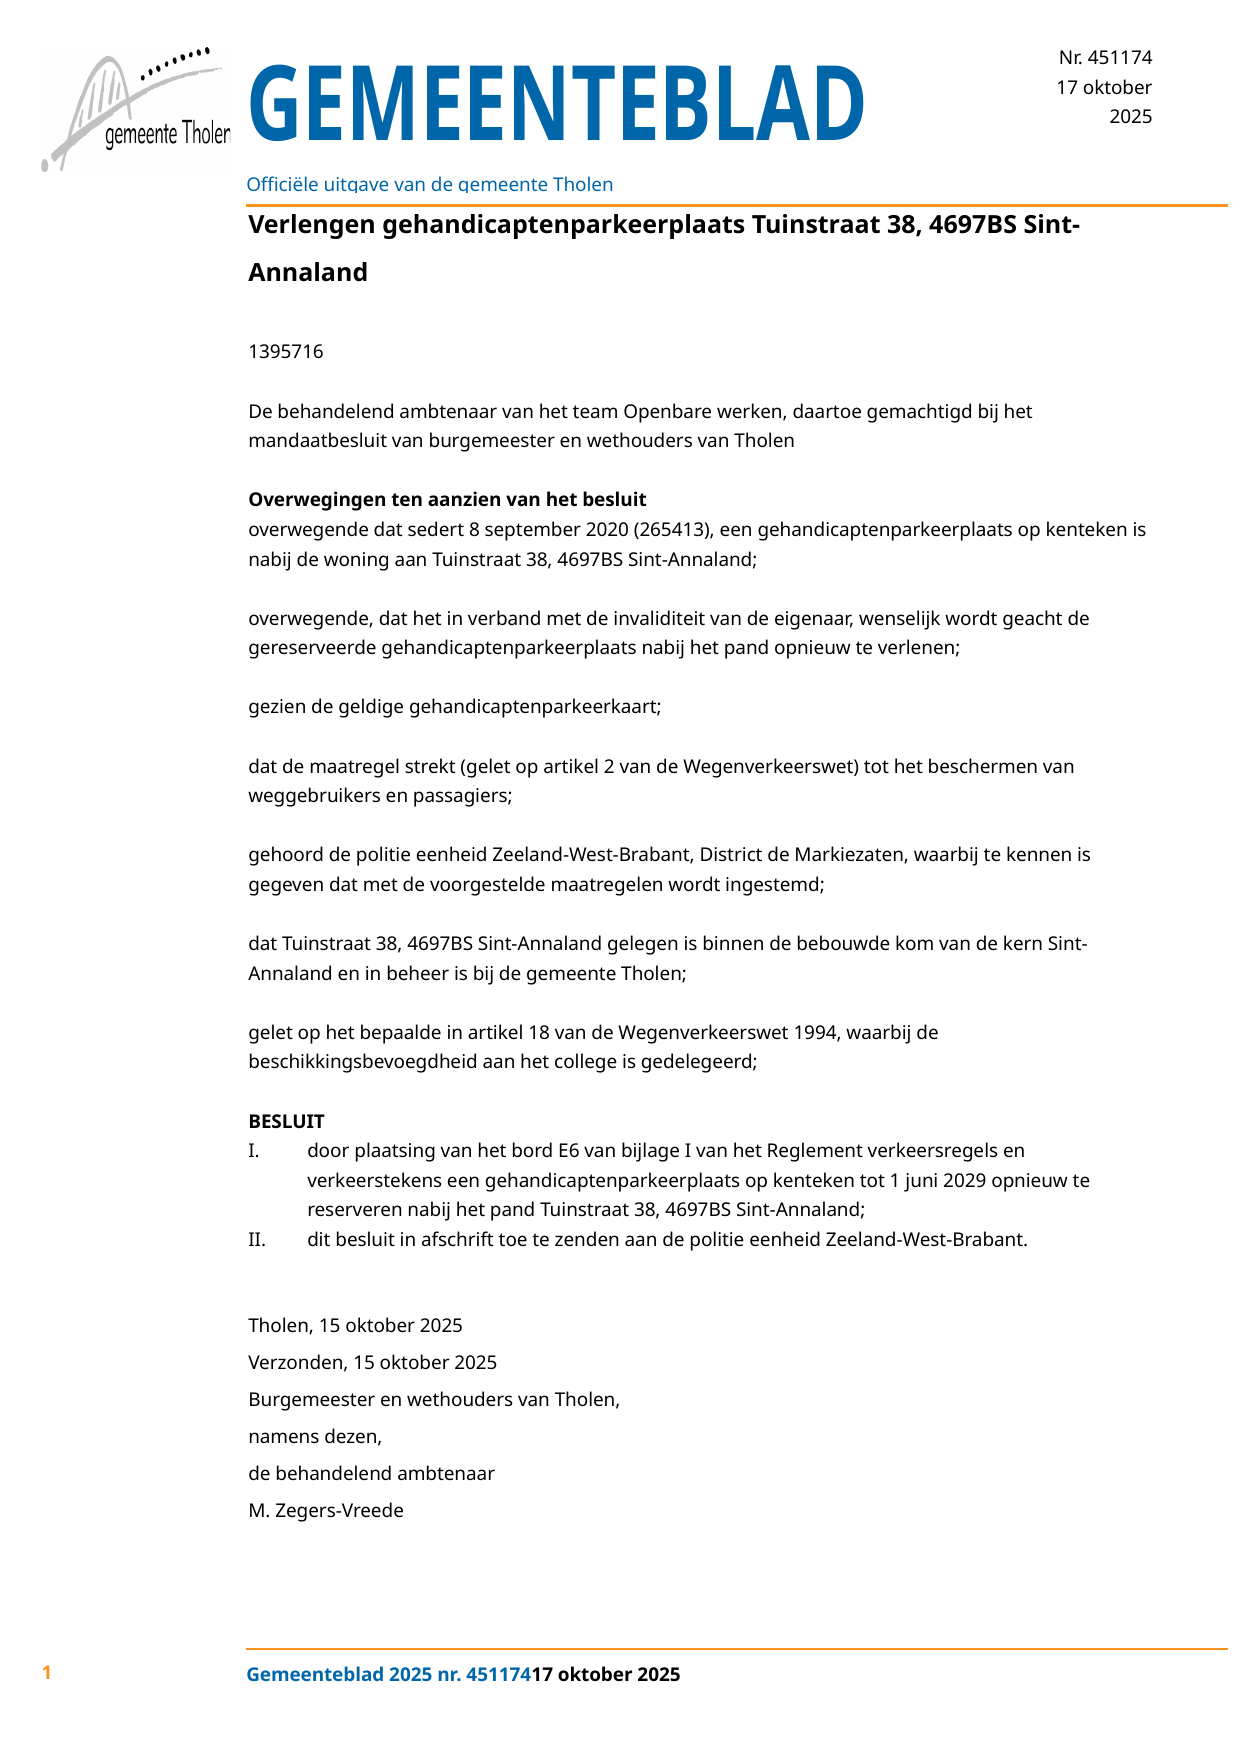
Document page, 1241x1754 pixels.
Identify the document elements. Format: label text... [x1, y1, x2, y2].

text gehoord de politie eenheid Zeeland-West-Brabant, District de Markiezaten, waarbij te kennen is gegeven dat met de voorgestelde maatregelen wordt ingestemd; [248, 842, 1152, 897]
text BESLUIT [248, 1108, 1152, 1133]
text Verzonden, 15 oktober 2025 [248, 1354, 1152, 1373]
text dat de maatregel strekt (gelet op artikel 2 van de Wegenverkeerswet) tot het beschermen van weggebruikers en passagiers; [248, 753, 1152, 808]
text namens dezen, [248, 1428, 1152, 1447]
text Tholen, 15 oktober 2025 [248, 1317, 1152, 1336]
text Overwegingen ten aanzien van het besluit [248, 487, 1152, 512]
text Verlengen gehandicaptenparkeerplaats Tuinstraat 38, 4697BS Sint-Annaland [248, 207, 1152, 288]
text gezien de geldige gehandicaptenparkeerkaart; [248, 694, 1152, 719]
list door plaatsing van het bord E6 van bijlage I van het Reglement verkeersregels en verkeerstekens een gehandicaptenparkeerplaats op kenteken tot 1 juni 2029 opnieuw te reserveren nabij het pand Tuinstraat 38, 4697BS Sint-Annaland; [248, 1137, 1152, 1222]
text M. Zegers-Vreede [248, 1502, 1152, 1521]
list dit besluit in afschrift toe te zenden aan de politie eenheid Zeeland-West-Brabant. [248, 1226, 1152, 1252]
picture [41, 47, 231, 172]
text De behandelend ambtenaar van het team Openbare werken, daartoe gemachtigd bij het mandaatbesluit van burgemeester en wethouders van Tholen [248, 398, 1152, 453]
text Burgemeester en wethouders van Tholen, [248, 1391, 1152, 1410]
text dat Tuinstraat 38, 4697BS Sint-Annaland gelegen is binnen de bebouwde kom van de kern Sint-Annaland en in beheer is bij de gemeente Tholen; [248, 930, 1152, 986]
text overwegende dat sedert 8 september 2020 (265413), een gehandicaptenparkeerplaats op kenteken is nabij de woning aan Tuinstraat 38, 4697BS Sint-Annaland; [248, 516, 1152, 571]
text 1395716 [248, 339, 1152, 364]
text overwegende, dat het in verband met de invaliditeit van de eigenaar, wenselijk wordt geacht de gereserveerde gehandicaptenparkeerplaats nabij het pand opnieuw te verlenen; [248, 605, 1152, 660]
text de behandelend ambtenaar [248, 1465, 1152, 1484]
text gelet op het bepaalde in artikel 18 van de Wegenverkeerswet 1994, waarbij de beschikkingsbevoegdheid aan het college is gedelegeerd; [248, 1019, 1152, 1074]
